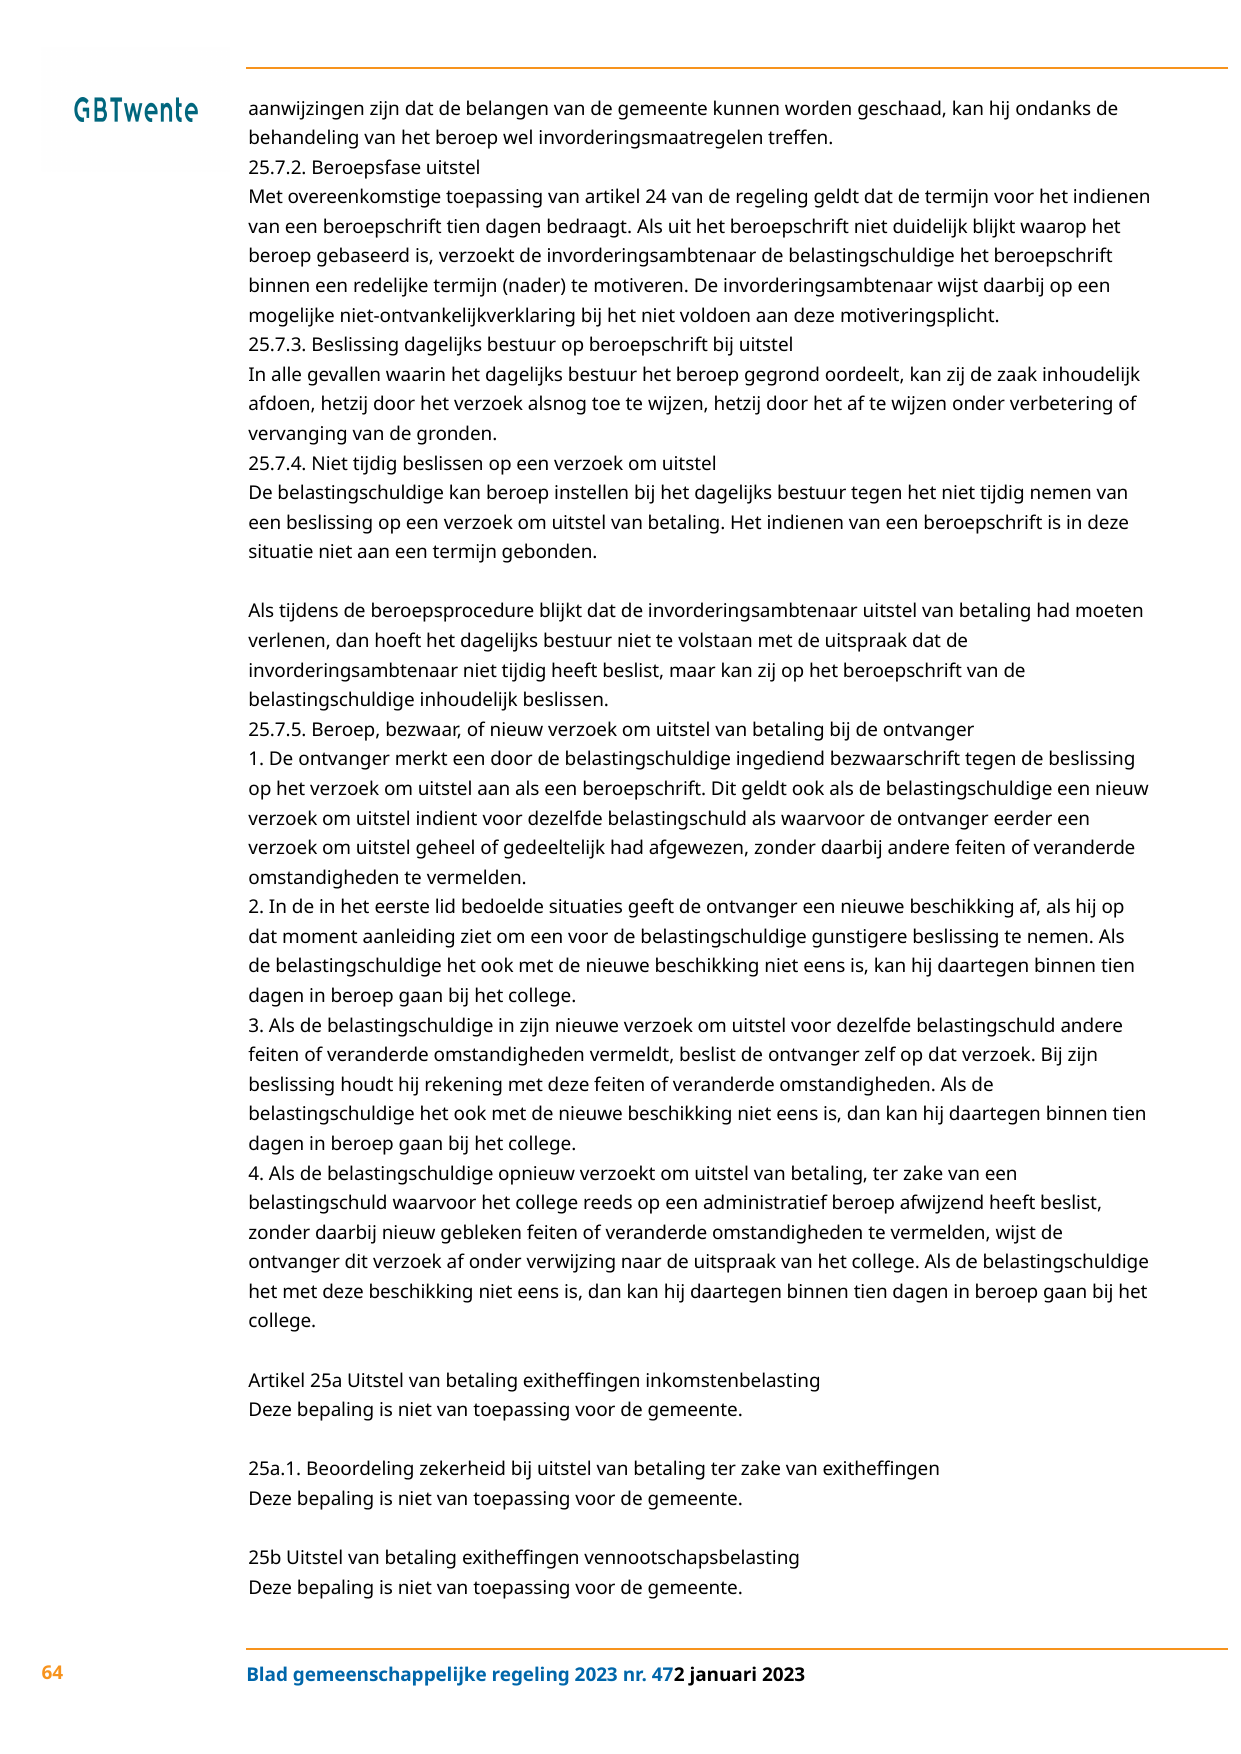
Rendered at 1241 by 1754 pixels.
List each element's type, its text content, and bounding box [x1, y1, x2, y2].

text Deze bepaling is niet van toepassing voor de gemeente. [248, 1396, 1152, 1422]
text De belastingschuldige kan beroep instellen bij het dagelijks bestuur tegen het niet tijdig nemen van een beslissing op een verzoek om uitstel van betaling. Het indienen van een beroepschrift is in deze situatie niet aan een termijn gebonden. [248, 479, 1152, 564]
text 2. In de in het eerste lid bedoelde situaties geeft de ontvanger een nieuwe beschikking af, als hij op dat moment aanleiding ziet om een voor de belastingschuldige gunstigere beslissing te nemen. Als de belastingschuldige het ook met de nieuwe beschikking niet eens is, kan hij daartegen binnen tien dagen in beroep gaan bij het college. [248, 893, 1152, 1008]
text 25.7.3. Beslissing dagelijks bestuur op beroepschrift bij uitstel [248, 331, 1152, 357]
picture [41, 47, 231, 172]
text 3. Als de belastingschuldige in zijn nieuwe verzoek om uitstel voor dezelfde belastingschuld andere feiten of veranderde omstandigheden vermeldt, beslist de ontvanger zelf op dat verzoek. Bij zijn beslissing houdt hij rekening met deze feiten of veranderde omstandigheden. Als de belastingschuldige het ook met de nieuwe beschikking niet eens is, dan kan hij daartegen binnen tien dagen in beroep gaan bij het college. [248, 1012, 1152, 1156]
text aanwijzingen zijn dat de belangen van de gemeente kunnen worden geschaad, kan hij ondanks de behandeling van het beroep wel invorderingsmaatregelen treffen. [248, 95, 1152, 150]
text In alle gevallen waarin het dagelijks bestuur het beroep gegrond oordeelt, kan zij de zaak inhoudelijk afdoen, hetzij door het verzoek alsnog toe te wijzen, hetzij door het af te wijzen onder verbetering of vervanging van de gronden. [248, 361, 1152, 446]
text 25.7.2. Beroepsfase uitstel [248, 154, 1152, 180]
text 4. Als de belastingschuldige opnieuw verzoekt om uitstel van betaling, ter zake van een belastingschuld waarvoor het college reeds op een administratief beroep afwijzend heeft beslist, zonder daarbij nieuw gebleken feiten of veranderde omstandigheden te vermelden, wijst de ontvanger dit verzoek af onder verwijzing naar de uitspraak van het college. Als de belastingschuldige het met deze beschikking niet eens is, dan kan hij daartegen binnen tien dagen in beroep gaan bij het college. [248, 1160, 1152, 1333]
text 1. De ontvanger merkt een door de belastingschuldige ingediend bezwaarschrift tegen de beslissing op het verzoek om uitstel aan als een beroepschrift. Dit geldt ook als de belastingschuldige een nieuw verzoek om uitstel indient voor dezelfde belastingschuld als waarvoor de ontvanger eerder een verzoek om uitstel geheel of gedeeltelijk had afgewezen, zonder daarbij andere feiten of veranderde omstandigheden te vermelden. [248, 746, 1152, 890]
text 25.7.5. Beroep, bezwaar, of nieuw verzoek om uitstel van betaling bij de ontvanger [248, 716, 1152, 742]
text Met overeenkomstige toepassing van artikel 24 van de regeling geldt dat de termijn voor het indienen van een beroepschrift tien dagen bedraagt. Als uit het beroepschrift niet duidelijk blijkt waarop het beroep gebaseerd is, verzoekt de invorderingsambtenaar de belastingschuldige het beroepschrift binnen een redelijke termijn (nader) te motiveren. De invorderingsambtenaar wijst daarbij op een mogelijke niet-ontvankelijkverklaring bij het niet voldoen aan deze motiveringsplicht. [248, 183, 1152, 328]
text Als tijdens de beroepsprocedure blijkt dat de invorderingsambtenaar uitstel van betaling had moeten verlenen, dan hoeft het dagelijks bestuur niet te volstaan met de uitspraak dat de invorderingsambtenaar niet tijdig heeft beslist, maar kan zij op het beroepschrift van de belastingschuldige inhoudelijk beslissen. [248, 598, 1152, 712]
text Deze bepaling is niet van toepassing voor de gemeente. [248, 1485, 1152, 1511]
text 25b Uitstel van betaling exitheffingen vennootschapsbelasting [248, 1544, 1152, 1570]
text Artikel 25a Uitstel van betaling exitheffingen inkomstenbelasting [248, 1367, 1152, 1393]
text 25a.1. Beoordeling zekerheid bij uitstel van betaling ter zake van exitheffingen [248, 1456, 1152, 1481]
text Deze bepaling is niet van toepassing voor de gemeente. [248, 1574, 1152, 1600]
text 25.7.4. Niet tijdig beslissen op een verzoek om uitstel [248, 450, 1152, 476]
